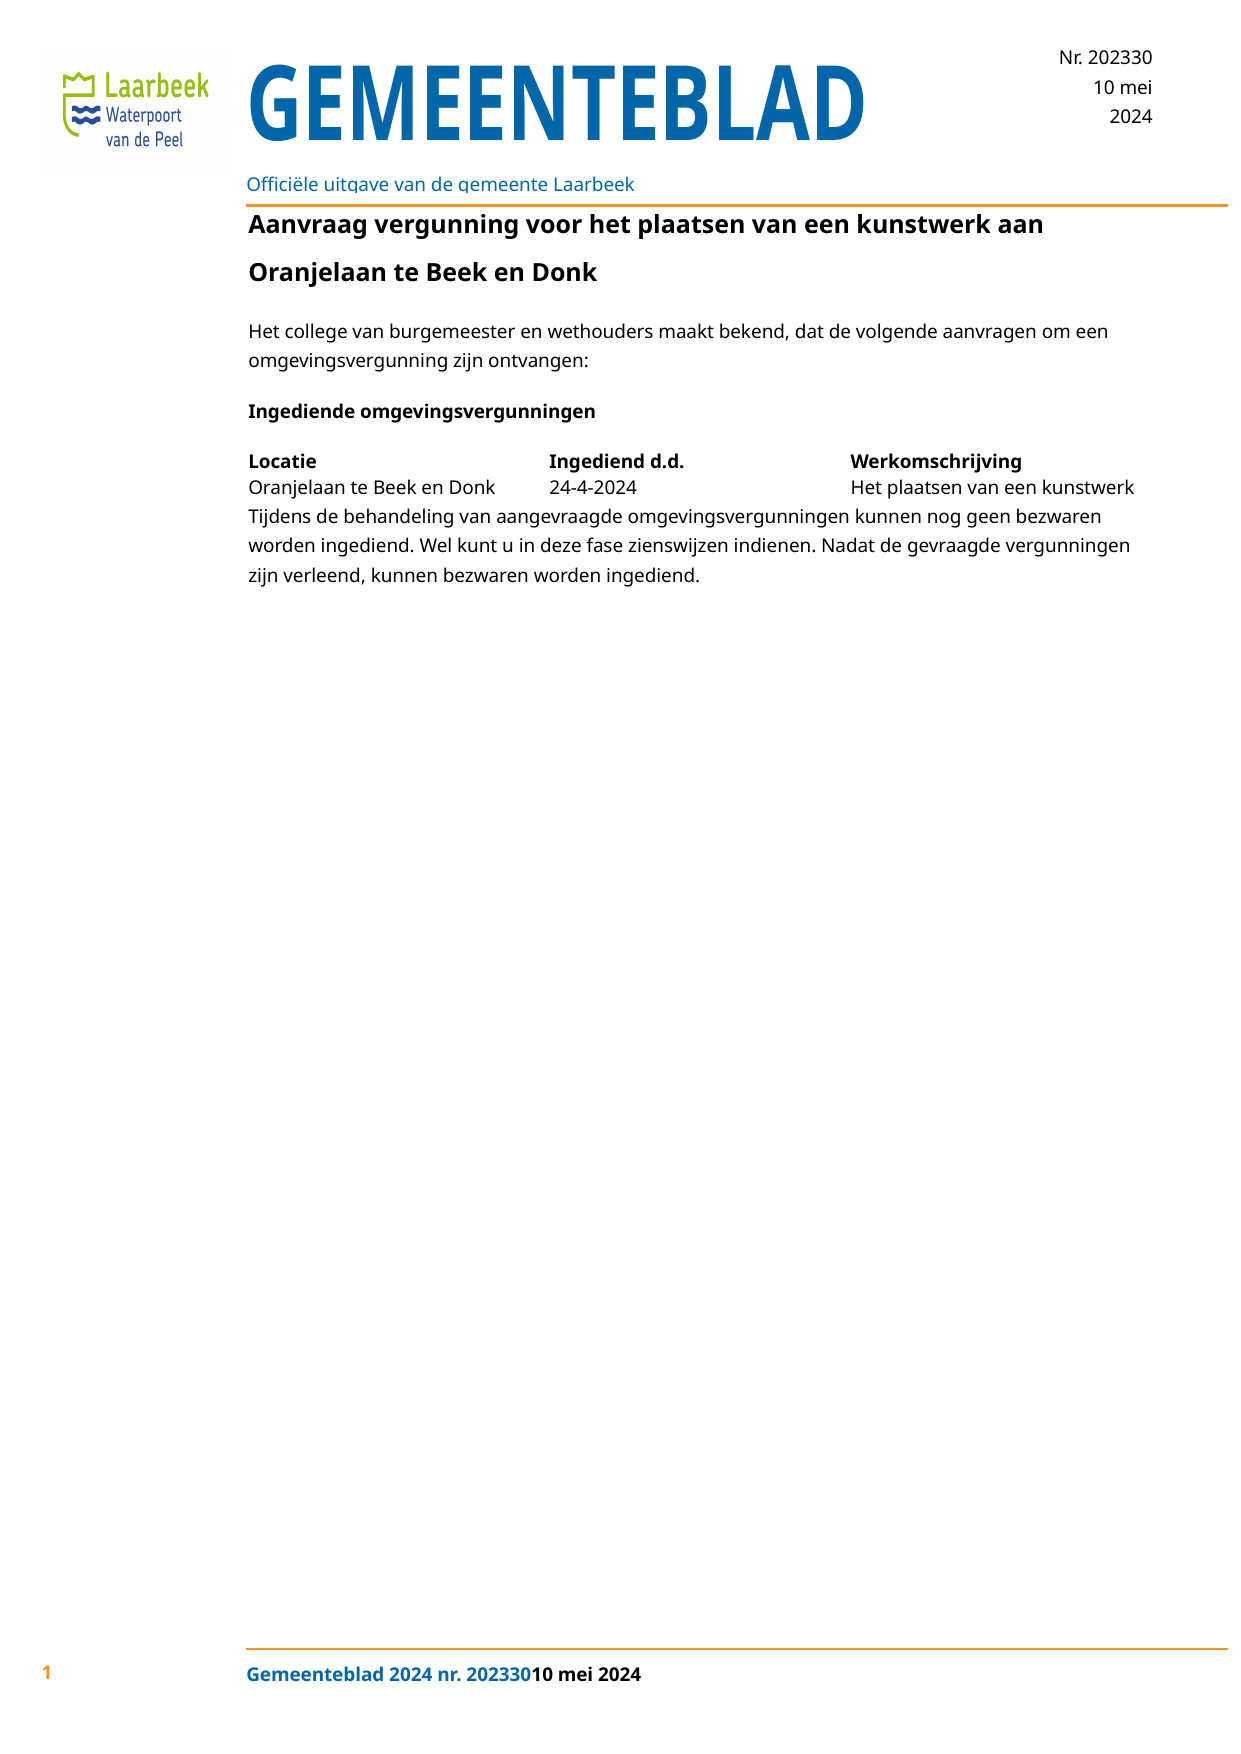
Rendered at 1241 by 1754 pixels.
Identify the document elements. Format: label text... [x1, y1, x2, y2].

text Tijdens de behandeling van aangevraagde omgevingsvergunningen kunnen nog geen bezwaren worden ingediend. Wel kunt u in deze fase zienswijzen indienen. Nadat de gevraagde vergunningen zijn verleend, kunnen bezwaren worden ingediend. [248, 503, 1152, 588]
table_cell 24-4-2024 [549, 474, 850, 500]
table_header Locatie [248, 449, 549, 474]
text Aanvraag vergunning voor het plaatsen van een kunstwerk aan Oranjelaan te Beek en Donk [248, 207, 1152, 288]
text Ingediende omgevingsvergunningen [248, 398, 1152, 424]
text Het college van burgemeester en wethouders maakt bekend, dat de volgende aanvragen om een omgevingsvergunning zijn ontvangen: [248, 318, 1152, 373]
table_cell Oranjelaan te Beek en Donk [248, 474, 549, 500]
table_header Ingediend d.d. [549, 449, 850, 474]
table_header Werkomschrijving [850, 449, 1152, 474]
table_cell Het plaatsen van een kunstwerk [850, 474, 1152, 500]
picture [41, 47, 231, 172]
